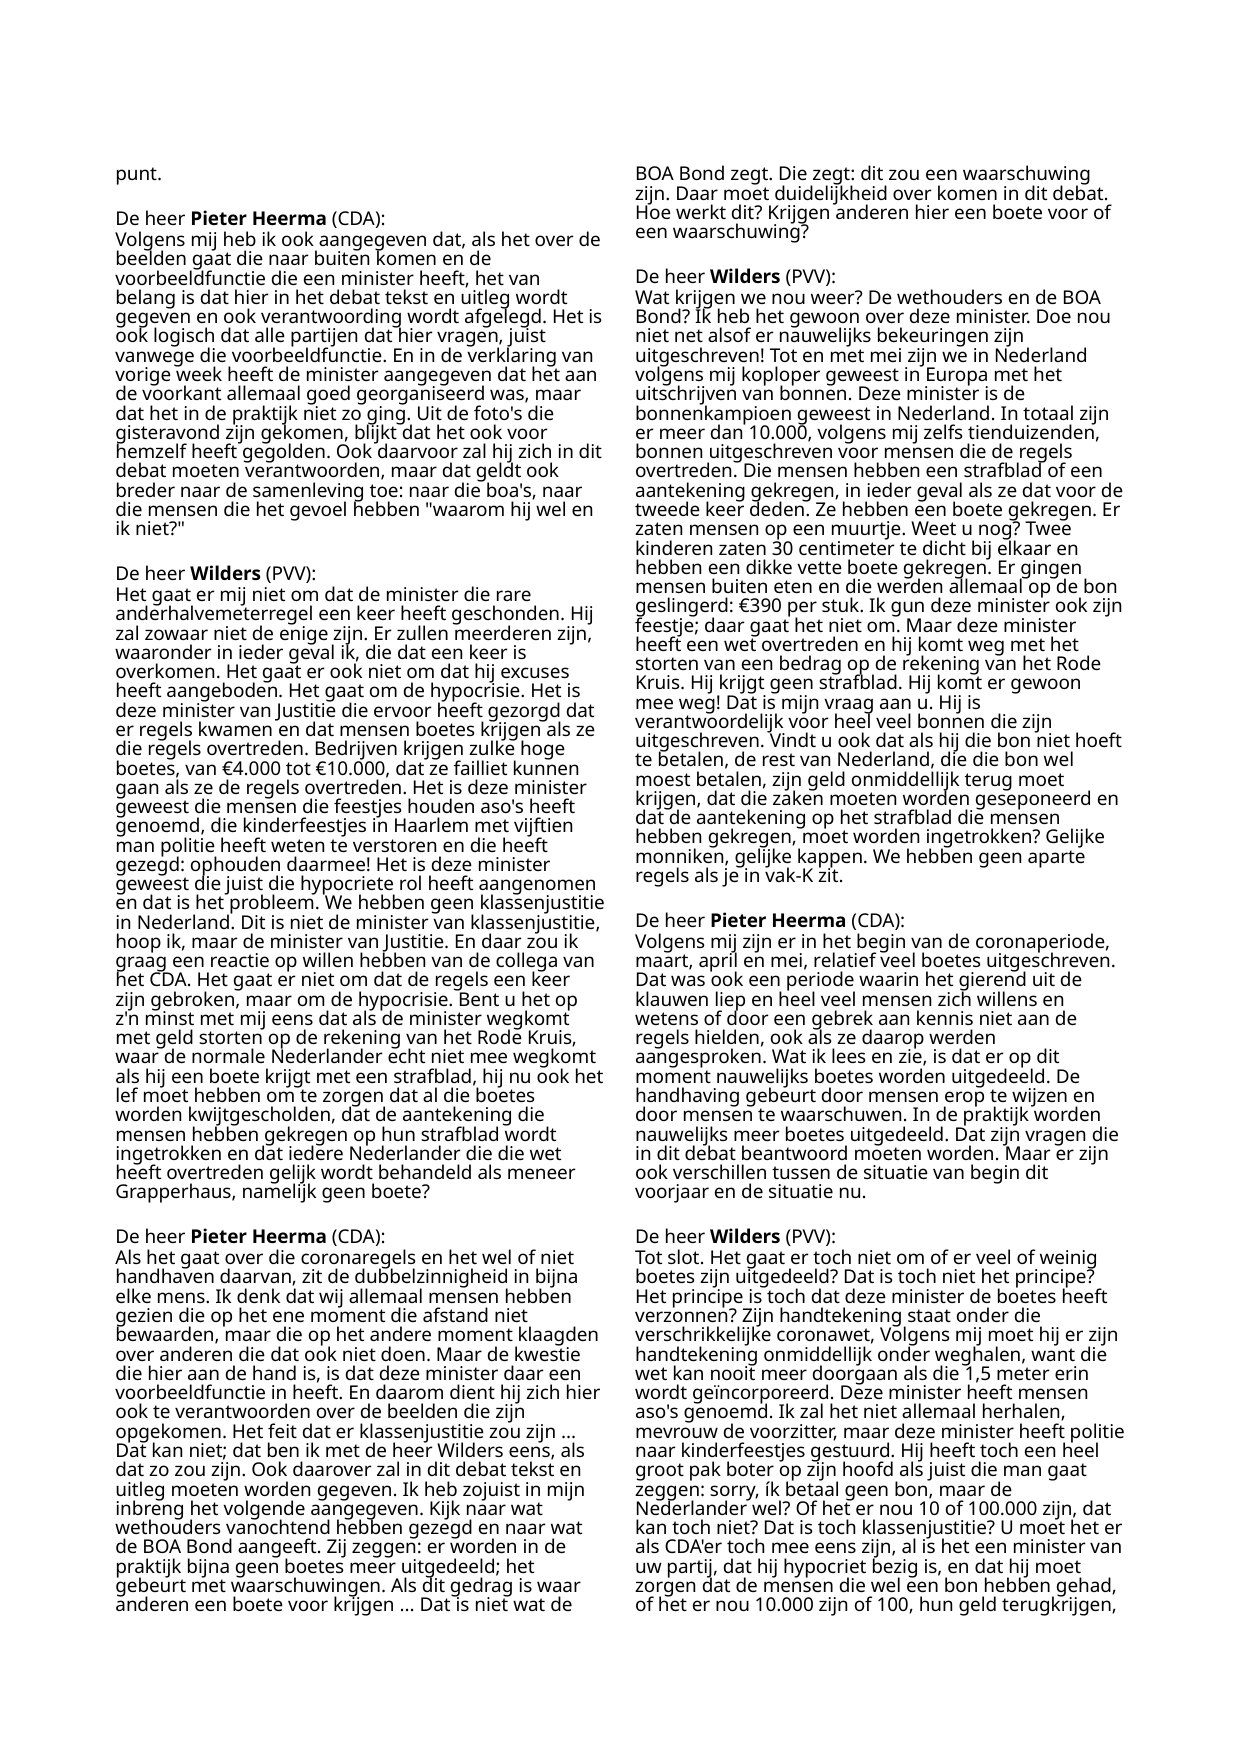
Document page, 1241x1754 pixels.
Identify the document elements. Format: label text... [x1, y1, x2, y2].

text De heer Pieter Heerma (CDA): [635, 907, 1125, 933]
text punt. [115, 165, 605, 184]
text Het gaat er mij niet om dat de minister die rare anderhalvemeterregel een keer heeft geschonden. Hij zal zowaar niet de enige zijn. Er zullen meerderen zijn, waaronder in ieder geval ik, die dat een keer is overkomen. Het gaat er ook niet om dat hij excuses heeft aangeboden. Het gaat om de hypocrisie. Het is deze minister van Justitie die ervoor heeft gezorgd dat er regels kwamen en dat mensen boetes krijgen als ze die regels overtreden. Bedrijven krijgen zulke hoge boetes, van €4.000 tot €10.000, dat ze failliet kunnen gaan als ze de regels overtreden. Het is deze minister geweest die mensen die feestjes houden aso's heeft genoemd, die kinderfeestjes in Haarlem met vijftien man politie heeft weten te verstoren en die heeft gezegd: ophouden daarmee! Het is deze minister geweest die juist die hypocriete rol heeft aangenomen en dat is het probleem. We hebben geen klassenjustitie in Nederland. Dit is niet de minister van klassenjustitie, hoop ik, maar de minister van Justitie. En daar zou ik graag een reactie op willen hebben van de collega van het CDA. Het gaat er niet om dat de regels een keer zijn gebroken, maar om de hypocrisie. Bent u het op z'n minst met mij eens dat als de minister wegkomt met geld storten op de rekening van het Rode Kruis, waar de normale Nederlander echt niet mee wegkomt als hij een boete krijgt met een strafblad, hij nu ook het lef moet hebben om te zorgen dat al die boetes worden kwijtgescholden, dat de aantekening die mensen hebben gekregen op hun strafblad wordt ingetrokken en dat iedere Nederlander die die wet heeft overtreden gelijk wordt behandeld als meneer Grapperhaus, namelijk geen boete? [115, 586, 605, 1203]
text De heer Wilders (PVV): [115, 560, 605, 586]
text De heer Pieter Heerma (CDA): [115, 205, 605, 231]
text Volgens mij zijn er in het begin van de coronaperiode, maart, april en mei, relatief veel boetes uitgeschreven. Dat was ook een periode waarin het gierend uit de klauwen liep en heel veel mensen zich willens en wetens of door een gebrek aan kennis niet aan de regels hielden, ook als ze daarop werden aangesproken. Wat ik lees en zie, is dat er op dit moment nauwelijks boetes worden uitgedeeld. De handhaving gebeurt door mensen erop te wijzen en door mensen te waarschuwen. In de praktijk worden nauwelijks meer boetes uitgedeeld. Dat zijn vragen die in dit debat beantwoord moeten worden. Maar er zijn ook verschillen tussen de situatie van begin dit voorjaar en de situatie nu. [635, 933, 1125, 1203]
text Als het gaat over die coronaregels en het wel of niet handhaven daarvan, zit de dubbelzinnigheid in bijna elke mens. Ik denk dat wij allemaal mensen hebben gezien die op het ene moment die afstand niet bewaarden, maar die op het andere moment klaagden over anderen die dat ook niet doen. Maar de kwestie die hier aan de hand is, is dat deze minister daar een voorbeeldfunctie in heeft. En daarom dient hij zich hier ook te verantwoorden over de beelden die zijn opgekomen. Het feit dat er klassenjustitie zou zijn ... Dat kan niet; dat ben ik met de heer Wilders eens, als dat zo zou zijn. Ook daarover zal in dit debat tekst en uitleg moeten worden gegeven. Ik heb zojuist in mijn inbreng het volgende aangegeven. Kijk naar wat wethouders vanochtend hebben gezegd en naar wat de BOA Bond aangeeft. Zij zeggen: er worden in de praktijk bijna geen boetes meer uitgedeeld; het gebeurt met waarschuwingen. Als dit gedrag is waar anderen een boete voor krijgen ... Dat is niet wat de [115, 1249, 605, 1615]
text De heer Wilders (PVV): [635, 1223, 1125, 1249]
text De heer Pieter Heerma (CDA): [115, 1223, 605, 1249]
text Tot slot. Het gaat er toch niet om of er veel of weinig boetes zijn uitgedeeld? Dat is toch niet het principe? Het principe is toch dat deze minister de boetes heeft verzonnen? Zijn handtekening staat onder die verschrikkelijke coronawet, Volgens mij moet hij er zijn handtekening onmiddellijk onder weghalen, want die wet kan nooit meer doorgaan als die 1,5 meter erin wordt geïncorporeerd. Deze minister heeft mensen aso's genoemd. Ik zal het niet allemaal herhalen, mevrouw de voorzitter, maar deze minister heeft politie naar kinderfeestjes gestuurd. Hij heeft toch een heel groot pak boter op zijn hoofd als juist die man gaat zeggen: sorry, ík betaal geen bon, maar de Nederlander wel? Of het er nou 10 of 100.000 zijn, dat kan toch niet? Dat is toch klassenjustitie? U moet het er als CDA'er toch mee eens zijn, al is het een minister van uw partij, dat hij hypocriet bezig is, en dat hij moet zorgen dat de mensen die wel een bon hebben gehad, of het er nou 10.000 zijn of 100, hun geld terugkrijgen, [635, 1249, 1125, 1615]
text Wat krijgen we nou weer? De wethouders en de BOA Bond? Ik heb het gewoon over deze minister. Doe nou niet net alsof er nauwelijks bekeuringen zijn uitgeschreven! Tot en met mei zijn we in Nederland volgens mij koploper geweest in Europa met het uitschrijven van bonnen. Deze minister is de bonnenkampioen geweest in Nederland. In totaal zijn er meer dan 10.000, volgens mij zelfs tienduizenden, bonnen uitgeschreven voor mensen die de regels overtreden. Die mensen hebben een strafblad of een aantekening gekregen, in ieder geval als ze dat voor de tweede keer deden. Ze hebben een boete gekregen. Er zaten mensen op een muurtje. Weet u nog? Twee kinderen zaten 30 centimeter te dicht bij elkaar en hebben een dikke vette boete gekregen. Er gingen mensen buiten eten en die werden allemaal op de bon geslingerd: €390 per stuk. Ik gun deze minister ook zijn feestje; daar gaat het niet om. Maar deze minister heeft een wet overtreden en hij komt weg met het storten van een bedrag op de rekening van het Rode Kruis. Hij krijgt geen strafblad. Hij komt er gewoon mee weg! Dat is mijn vraag aan u. Hij is verantwoordelijk voor heel veel bonnen die zijn uitgeschreven. Vindt u ook dat als hij die bon niet hoeft te betalen, de rest van Nederland, die die bon wel moest betalen, zijn geld onmiddellijk terug moet krijgen, dat die zaken moeten worden geseponeerd en dat de aantekening op het strafblad die mensen hebben gekregen, moet worden ingetrokken? Gelijke monniken, gelijke kappen. We hebben geen aparte regels als je in vak-K zit. [635, 289, 1125, 886]
text Volgens mij heb ik ook aangegeven dat, als het over de beelden gaat die naar buiten komen en de voorbeeldfunctie die een minister heeft, het van belang is dat hier in het debat tekst en uitleg wordt gegeven en ook verantwoording wordt afgelegd. Het is ook logisch dat alle partijen dat hier vragen, juist vanwege die voorbeeldfunctie. En in de verklaring van vorige week heeft de minister aangegeven dat het aan de voorkant allemaal goed georganiseerd was, maar dat het in de praktijk niet zo ging. Uit de foto's die gisteravond zijn gekomen, blijkt dat het ook voor hemzelf heeft gegolden. Ook daarvoor zal hij zich in dit debat moeten verantwoorden, maar dat geldt ook breder naar de samenleving toe: naar die boa's, naar die mensen die het gevoel hebben "waarom hij wel en ik niet?" [115, 231, 605, 539]
text De heer Wilders (PVV): [635, 263, 1125, 289]
text BOA Bond zegt. Die zegt: dit zou een waarschuwing zijn. Daar moet duidelijkheid over komen in dit debat. Hoe werkt dit? Krijgen anderen hier een boete voor of een waarschuwing? [635, 165, 1125, 242]
